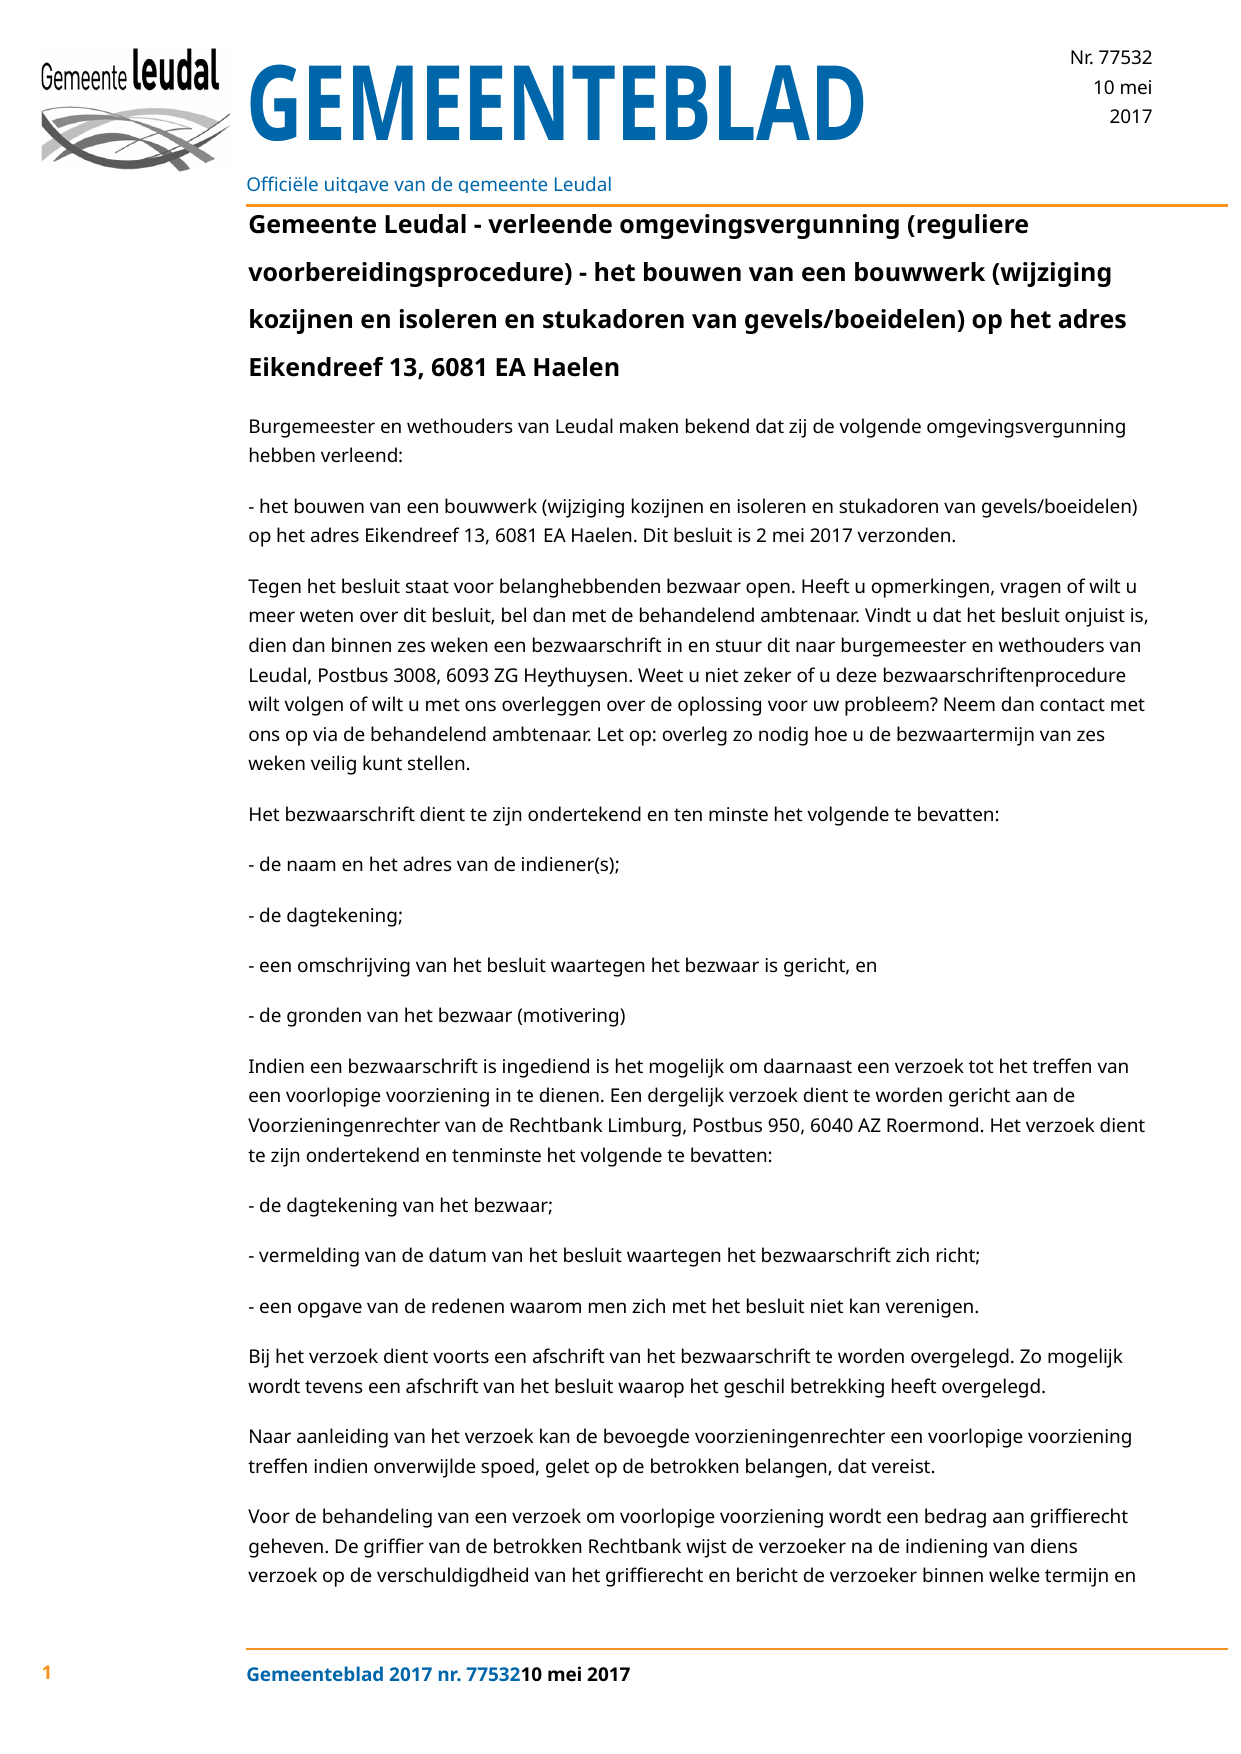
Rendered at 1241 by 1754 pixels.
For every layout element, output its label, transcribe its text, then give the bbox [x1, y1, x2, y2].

text - het bouwen van een bouwwerk (wijziging kozijnen en isoleren en stukadoren van gevels/boeidelen) op het adres Eikendreef 13, 6081 EA Haelen. Dit besluit is 2 mei 2017 verzonden. [248, 493, 1152, 548]
text Bij het verzoek dient voorts een afschrift van het bezwaarschrift te worden overgelegd. Zo mogelijk wordt tevens een afschrift van het besluit waarop het geschil betrekking heeft overgelegd. [248, 1343, 1152, 1399]
text Gemeente Leudal - verleende omgevingsvergunning (reguliere voorbereidingsprocedure) - het bouwen van een bouwwerk (wijziging kozijnen en isoleren en stukadoren van gevels/boeidelen) op het adres Eikendreef 13, 6081 EA Haelen [248, 207, 1152, 384]
text - vermelding van de datum van het besluit waartegen het bezwaarschrift zich richt; [248, 1243, 1152, 1268]
text - de dagtekening; [248, 902, 1152, 928]
text - de gronden van het bezwaar (motivering) [248, 1003, 1152, 1028]
text - de dagtekening van het bezwaar; [248, 1192, 1152, 1218]
picture [41, 47, 231, 172]
text Burgemeester en wethouders van Leudal maken bekend dat zij de volgende omgevingsvergunning hebben verleend: [248, 413, 1152, 468]
text Naar aanleiding van het verzoek kan de bevoegde voorzieningenrechter een voorlopige voorziening treffen indien onverwijlde spoed, gelet op de betrokken belangen, dat vereist. [248, 1423, 1152, 1479]
text Tegen het besluit staat voor belanghebbenden bezwaar open. Heeft u opmerkingen, vragen of wilt u meer weten over dit besluit, bel dan met de behandelend ambtenaar. Vindt u dat het besluit onjuist is, dien dan binnen zes weken een bezwaarschrift in en stuur dit naar burgemeester en wethouders van Leudal, Postbus 3008, 6093 ZG Heythuysen. Weet u niet zeker of u deze bezwaarschriftenprocedure wilt volgen of wilt u met ons overleggen over de oplossing voor uw probleem? Neem dan contact met ons op via de behandelend ambtenaar. Let op: overleg zo nodig hoe u de bezwaartermijn van zes weken veilig kunt stellen. [248, 573, 1152, 776]
text Het bezwaarschrift dient te zijn ondertekend en ten minste het volgende te bevatten: [248, 801, 1152, 827]
text - een opgave van de redenen waarom men zich met het besluit niet kan verenigen. [248, 1293, 1152, 1319]
text Voor de behandeling van een verzoek om voorlopige voorziening wordt een bedrag aan griffierecht geheven. De griffier van de betrokken Rechtbank wijst de verzoeker na de indiening van diens verzoek op de verschuldigdheid van het griffierecht en bericht de verzoeker binnen welke termijn en [248, 1503, 1152, 1588]
text - de naam en het adres van de indiener(s); [248, 851, 1152, 877]
text - een omschrijving van het besluit waartegen het bezwaar is gericht, en [248, 952, 1152, 978]
text Indien een bezwaarschrift is ingediend is het mogelijk om daarnaast een verzoek tot het treffen van een voorlopige voorziening in te dienen. Een dergelijk verzoek dient te worden gericht aan de Voorzieningenrechter van de Rechtbank Limburg, Postbus 950, 6040 AZ Roermond. Het verzoek dient te zijn ondertekend en tenminste het volgende te bevatten: [248, 1053, 1152, 1168]
